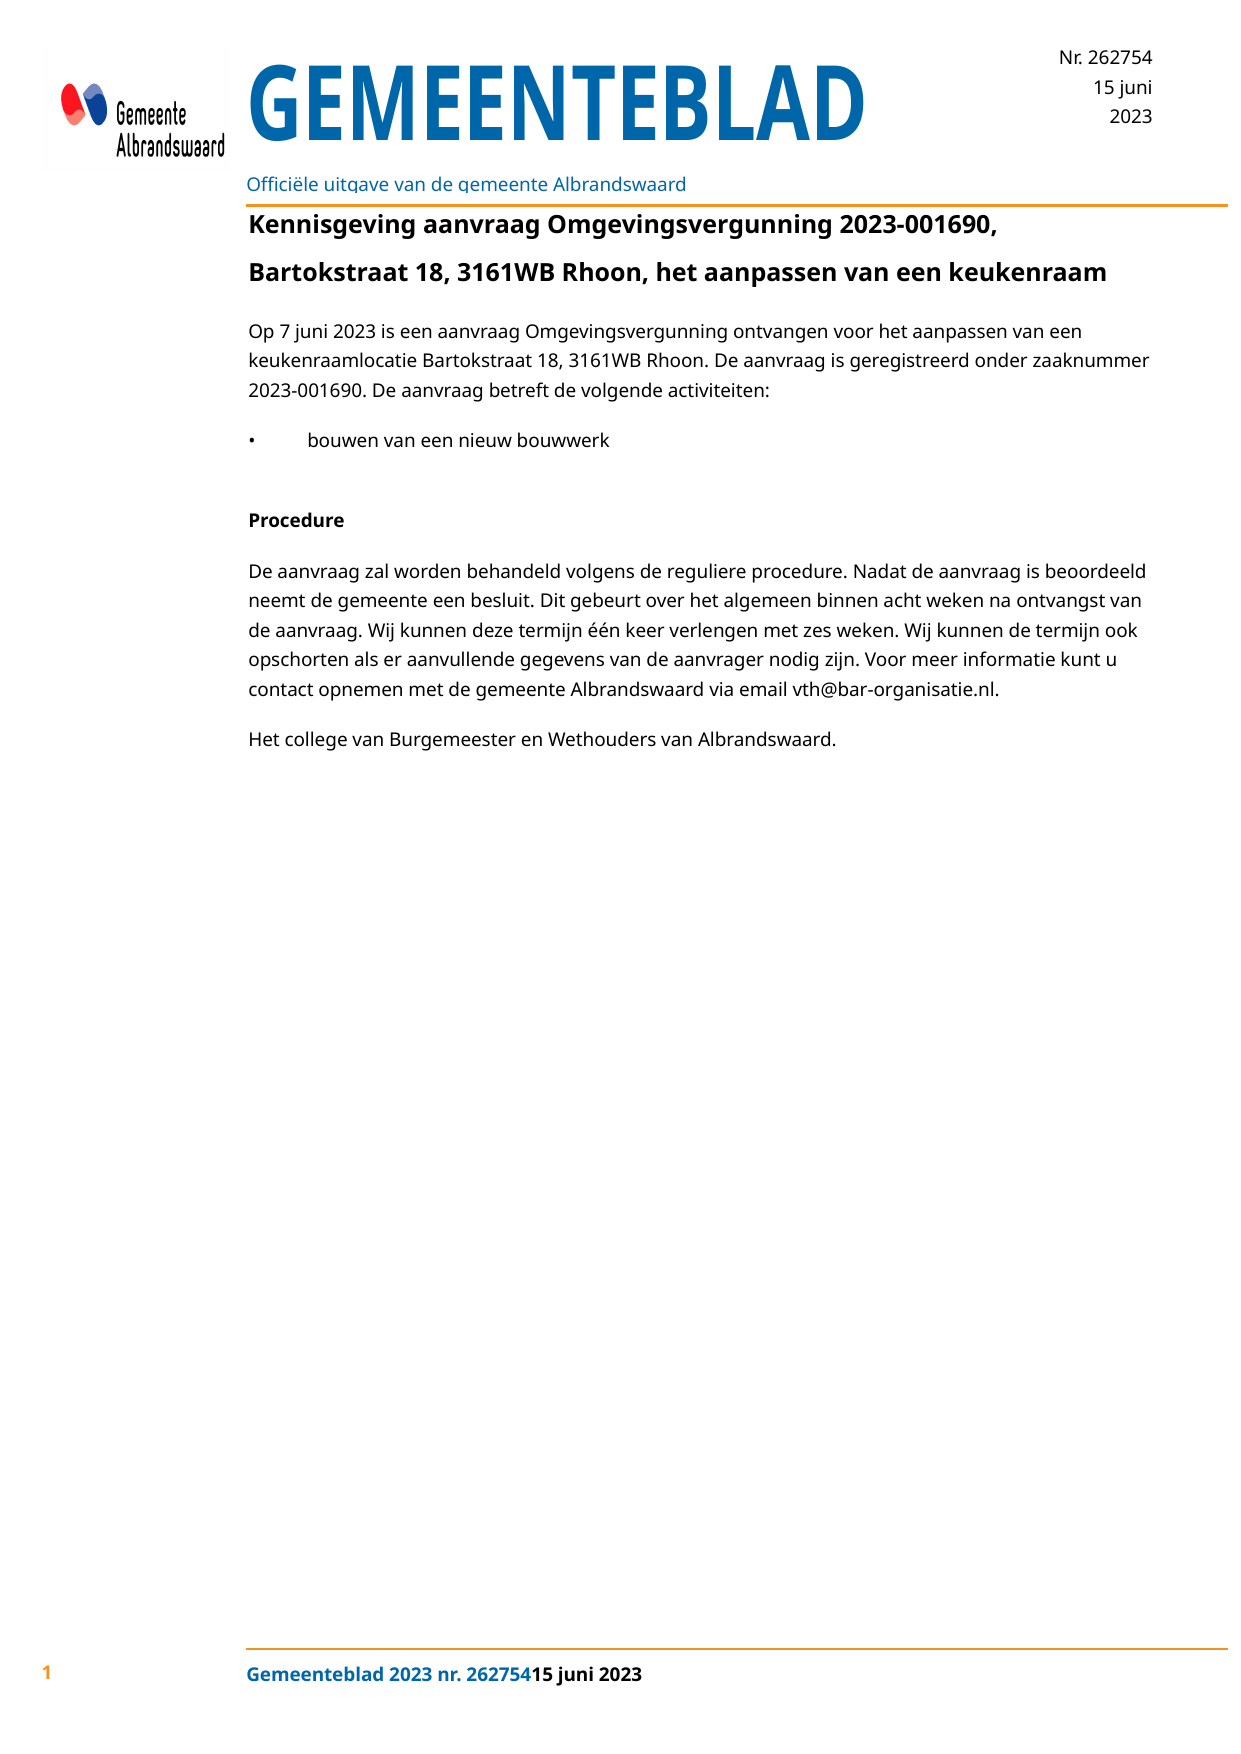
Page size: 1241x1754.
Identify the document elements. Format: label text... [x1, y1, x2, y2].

text Op 7 juni 2023 is een aanvraag Omgevingsvergunning ontvangen voor het aanpassen van een keukenraamlocatie Bartokstraat 18, 3161WB Rhoon. De aanvraag is geregistreerd onder zaaknummer 2023-001690. De aanvraag betreft de volgende activiteiten: [248, 318, 1152, 403]
text Het college van Burgemeester en Wethouders van Albrandswaard. [248, 727, 1152, 752]
text Procedure [248, 507, 1152, 533]
list bouwen van een nieuw bouwwerk [248, 427, 1152, 453]
text Kennisgeving aanvraag Omgevingsvergunning 2023-001690, Bartokstraat 18, 3161WB Rhoon, het aanpassen van een keukenraam [248, 207, 1152, 288]
text De aanvraag zal worden behandeld volgens de reguliere procedure. Nadat de aanvraag is beoordeeld neemt de gemeente een besluit. Dit gebeurt over het algemeen binnen acht weken na ontvangst van de aanvraag. Wij kunnen deze termijn één keer verlengen met zes weken. Wij kunnen de termijn ook opschorten als er aanvullende gegevens van de aanvrager nodig zijn. Voor meer informatie kunt u contact opnemen met de gemeente Albrandswaard via email vth@bar-organisatie.nl. [248, 558, 1152, 702]
picture [41, 47, 231, 172]
